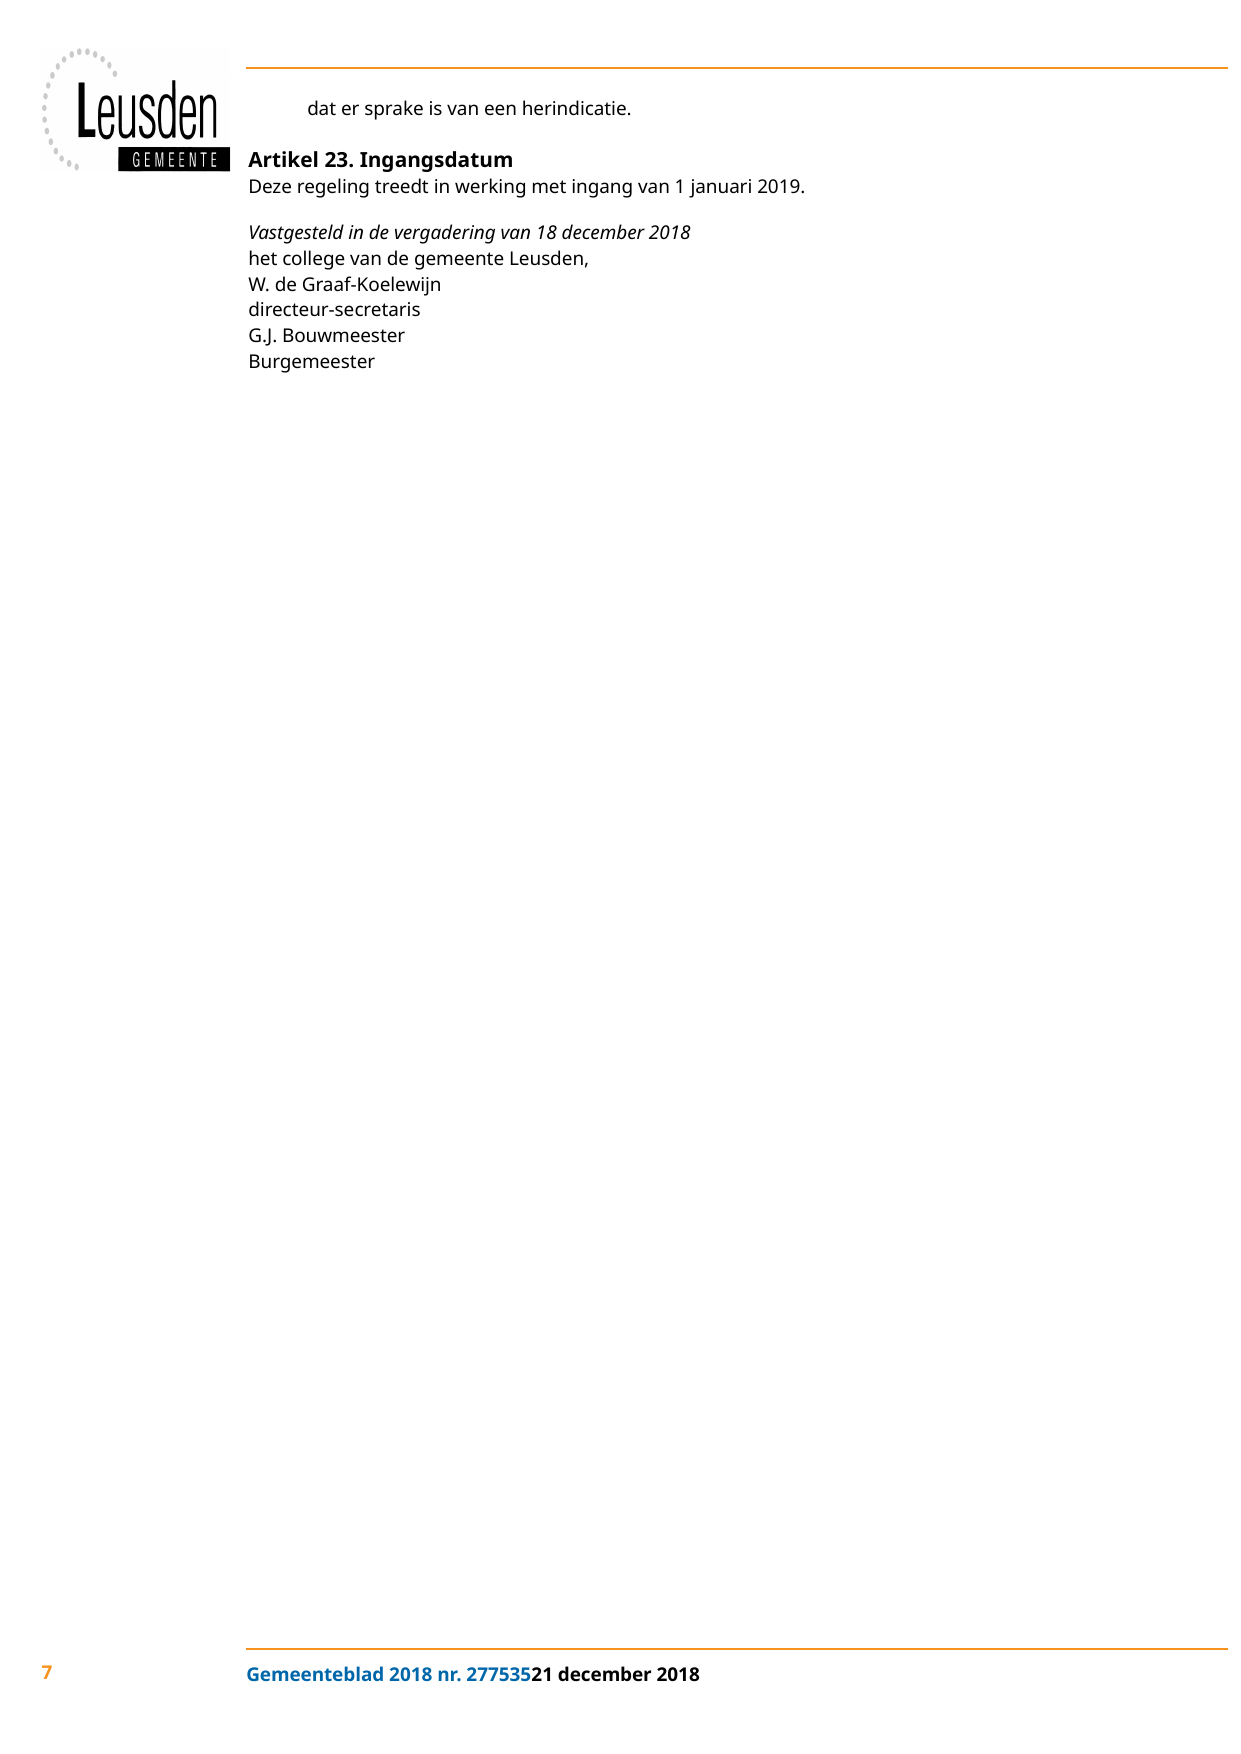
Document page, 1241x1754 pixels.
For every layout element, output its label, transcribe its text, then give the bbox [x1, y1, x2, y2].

picture [41, 47, 231, 172]
text Deze regeling treedt in werking met ingang van 1 januari 2019. [248, 174, 1152, 199]
text het college van de gemeente Leusden, [248, 245, 1152, 271]
text Vastgesteld in de vergadering van 18 december 2018 [248, 219, 1152, 245]
text Artikel 23. Ingangsdatum [248, 145, 1152, 174]
text W. de Graaf-Koelewijn [248, 271, 1152, 296]
text G.J. Bouwmeester [248, 322, 1152, 348]
list dat er sprake is van een herindicatie. [248, 95, 1152, 121]
text Burgemeester [248, 348, 1152, 374]
text directeur-secretaris [248, 296, 1152, 322]
